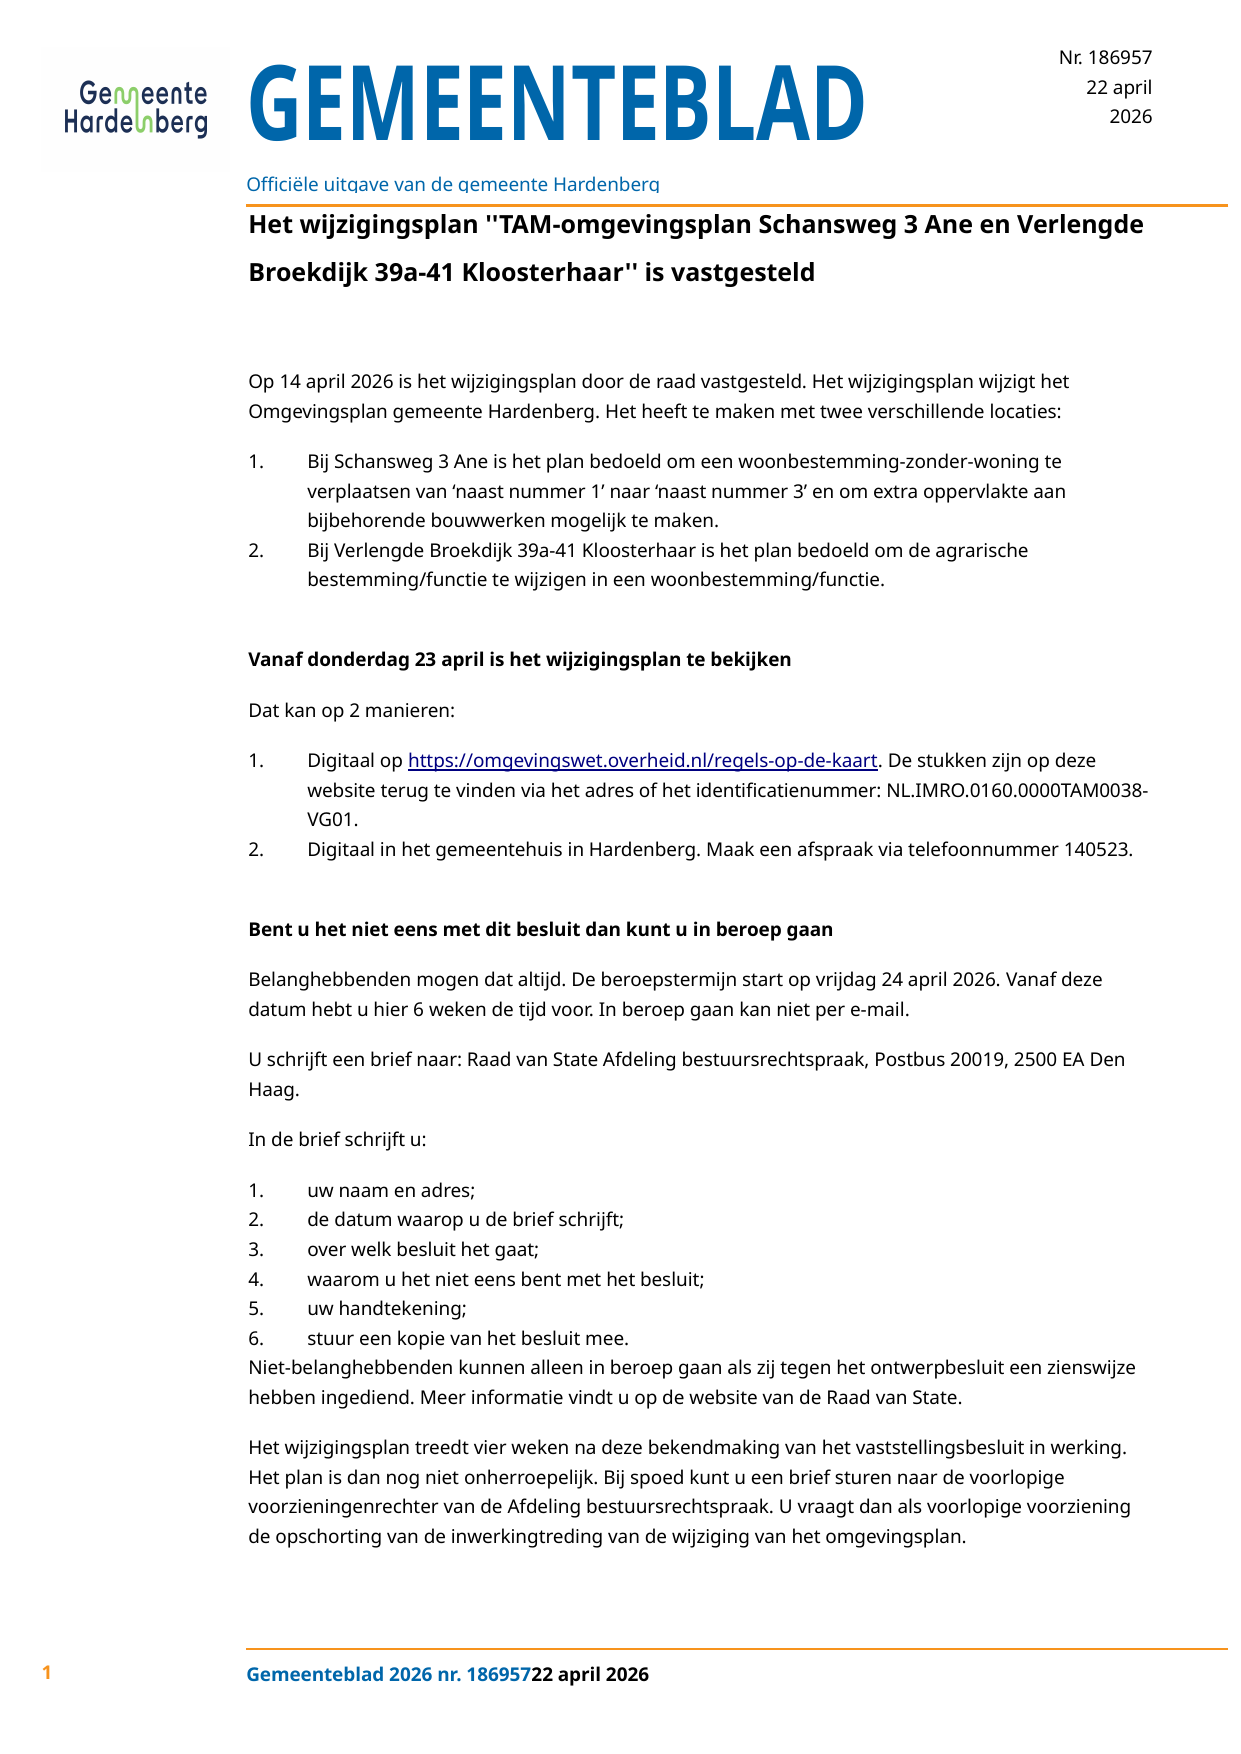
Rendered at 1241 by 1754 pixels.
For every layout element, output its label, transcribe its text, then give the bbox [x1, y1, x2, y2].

list Bij Verlengde Broekdijk 39a-41 Kloosterhaar is het plan bedoeld om de agrarische bestemming/functie te wijzigen in een woonbestemming/functie. [248, 537, 1152, 592]
list over welk besluit het gaat; [248, 1236, 1152, 1262]
list de datum waarop u de brief schrijft; [248, 1207, 1152, 1232]
text Op 14 april 2026 is het wijzigingsplan door de raad vastgesteld. Het wijzigingsplan wijzigt het Omgevingsplan gemeente Hardenberg. Het heeft te maken met twee verschillende locaties: [248, 368, 1152, 424]
list uw naam en adres; [248, 1177, 1152, 1203]
list stuur een kopie van het besluit mee. [248, 1325, 1152, 1351]
picture [41, 47, 231, 172]
text Dat kan op 2 manieren: [248, 697, 1152, 723]
text Belanghebbenden mogen dat altijd. De beroepstermijn start op vrijdag 24 april 2026. Vanaf deze datum hebt u hier 6 weken de tijd voor. In beroep gaan kan niet per e-mail. [248, 967, 1152, 1022]
text Het wijzigingsplan treedt vier weken na deze bekendmaking van het vaststellingsbesluit in werking. Het plan is dan nog niet onherroepelijk. Bij spoed kunt u een brief sturen naar de voorlopige voorzieningenrechter van de Afdeling bestuursrechtspraak. U vraagt dan als voorlopige voorziening de opschorting van de inwerkingtreding van de wijziging van het omgevingsplan. [248, 1434, 1152, 1549]
list waarom u het niet eens bent met het besluit; [248, 1266, 1152, 1292]
list Digitaal in het gemeentehuis in Hardenberg. Maak een afspraak via telefoonnummer 140523. [248, 836, 1152, 862]
text Vanaf donderdag 23 april is het wijzigingsplan te bekijken [248, 647, 1152, 672]
list uw handtekening; [248, 1295, 1152, 1321]
text Het wijzigingsplan ''TAM-omgevingsplan Schansweg 3 Ane en Verlengde Broekdijk 39a-41 Kloosterhaar'' is vastgesteld [248, 207, 1152, 288]
text Niet-belanghebbenden kunnen alleen in beroep gaan als zij tegen het ontwerpbesluit een zienswijze hebben ingediend. Meer informatie vindt u op de website van de Raad van State. [248, 1354, 1152, 1410]
text In de brief schrijft u: [248, 1127, 1152, 1152]
text U schrijft een brief naar: Raad van State Afdeling bestuursrechtspraak, Postbus 20019, 2500 EA Den Haag. [248, 1047, 1152, 1102]
list Bij Schansweg 3 Ane is het plan bedoeld om een woonbestemming-zonder-woning te verplaatsen van ‘naast nummer 1’ naar ‘naast nummer 3’ en om extra oppervlakte aan bijbehorende bouwwerken mogelijk te maken. [248, 448, 1152, 533]
list Digitaal op https://omgevingswet.overheid.nl/regels-op-de-kaart. De stukken zijn op deze website terug te vinden via het adres of het identificatienummer: NL.IMRO.0160.0000TAM0038-VG01. [248, 747, 1152, 832]
text Bent u het niet eens met dit besluit dan kunt u in beroep gaan [248, 916, 1152, 942]
